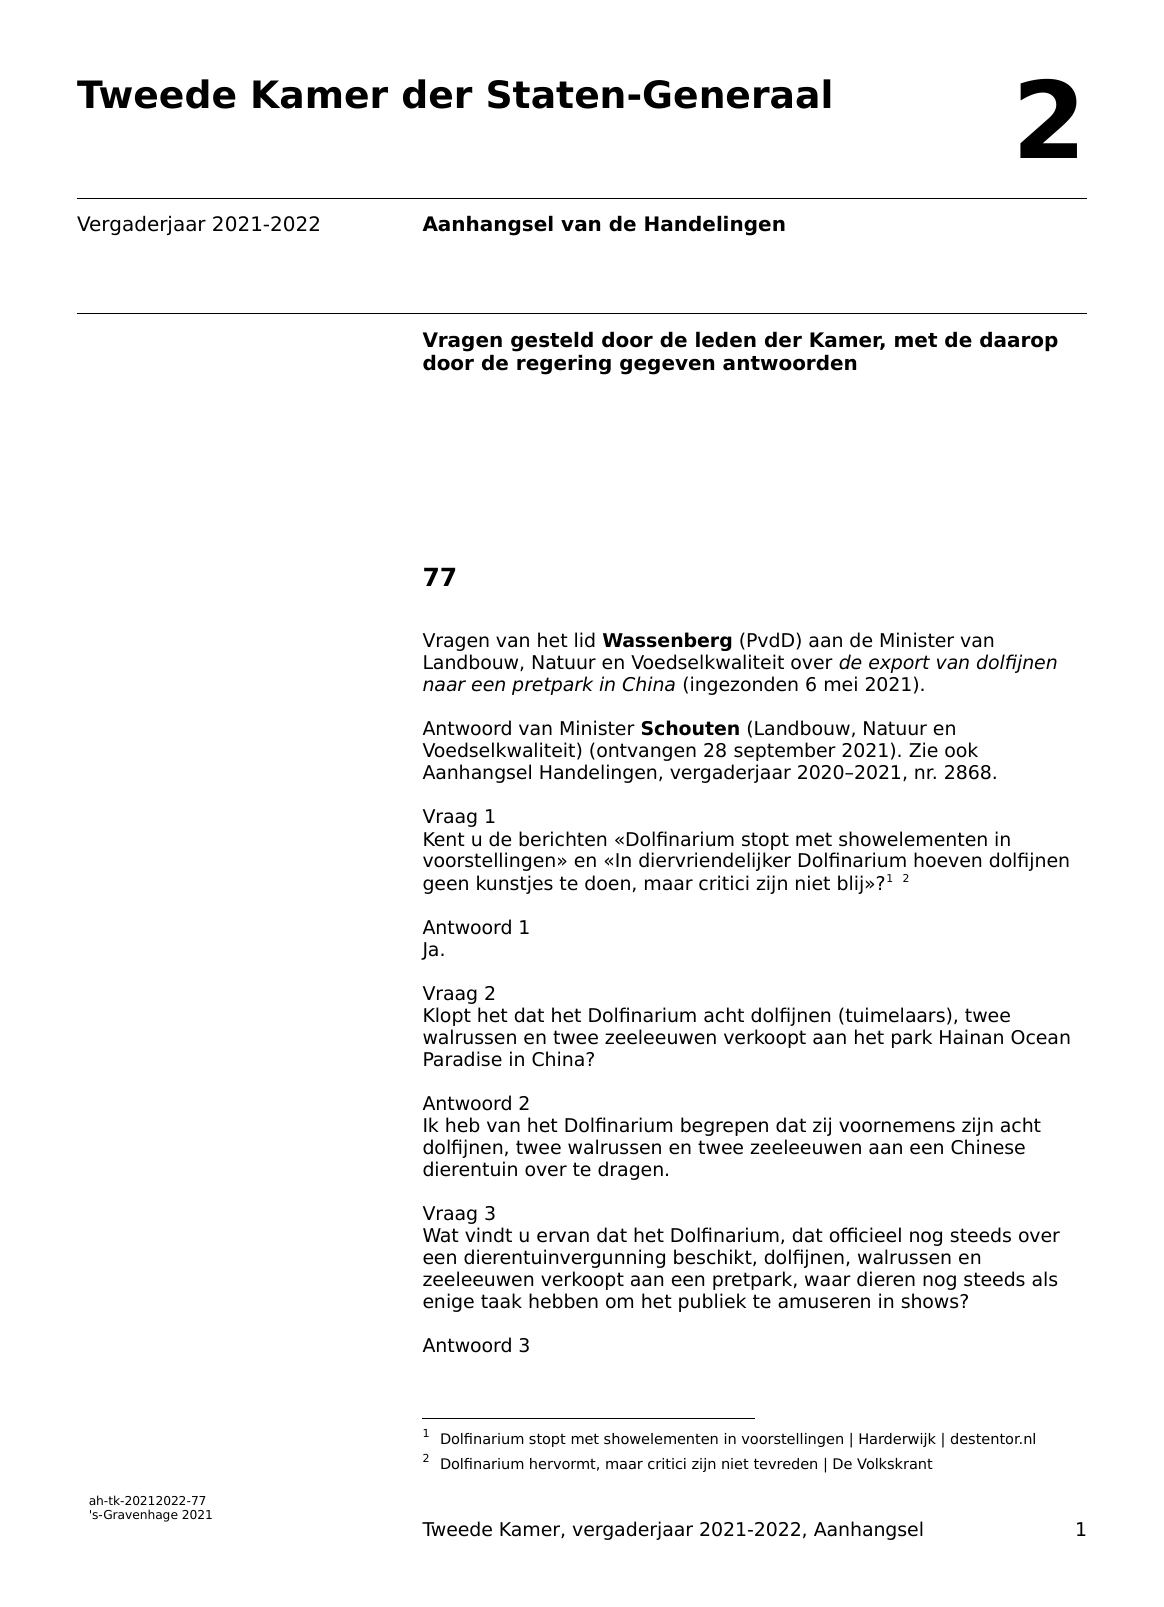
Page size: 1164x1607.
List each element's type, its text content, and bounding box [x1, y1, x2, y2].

text ah-tk-20212022-77 [88, 1494, 323, 1508]
table_header Tweede Kamer der Staten-Generaal [77, 59, 886, 198]
text Vraag 3 [422, 1203, 1087, 1225]
text Antwoord 1 [422, 917, 1087, 938]
text Vraag 2 [422, 983, 1087, 1005]
table_cell Aanhangsel van de Handelingen [422, 199, 1087, 313]
text Vragen van het lid Wassenberg (PvdD) aan de Minister van Landbouw, Natuur en Voedselkwaliteit over de export van dolfijnen naar een pretpark in China (ingezonden 6 mei 2021). [422, 630, 1087, 696]
text Antwoord 3 [422, 1335, 1087, 1357]
text Antwoord 2 [422, 1093, 1087, 1115]
table_cell Vergaderjaar 2021-2022 [77, 199, 422, 313]
table_header 2 [886, 59, 1087, 198]
text Dolfinarium hervormt, maar critici zijn niet tevreden | De Volkskrant [422, 1452, 1087, 1474]
text Kent u de berichten «Dolfinarium stopt met showelementen in voorstellingen» en «In diervriendelijker Dolfinarium hoeven dolfijnen geen kunstjes te doen, maar critici zijn niet blij»? [422, 828, 1087, 894]
text Wat vindt u ervan dat het Dolfinarium, dat officieel nog steeds over een dierentuinvergunning beschikt, dolfijnen, walrussen en zeeleeuwen verkoopt aan een pretpark, waar dieren nog steeds als enige taak hebben om het publiek te amuseren in shows? [422, 1225, 1087, 1313]
text Ik heb van het Dolfinarium begrepen dat zij voornemens zijn acht dolfijnen, twee walrussen en twee zeeleeuwen aan een Chinese dierentuin over te dragen. [422, 1115, 1087, 1181]
text 's-Gravenhage 2021 [88, 1508, 323, 1522]
text Dolfinarium stopt met showelementen in voorstellingen | Harderwijk | destentor.nl [422, 1427, 1087, 1449]
table_cell Vragen gesteld door de leden der Kamer, met de daarop door de regering gegeven antwoorden [422, 314, 1087, 375]
text Antwoord van Minister Schouten (Landbouw, Natuur en Voedselkwaliteit) (ontvangen 28 september 2021). Zie ook Aanhangsel Handelingen, vergaderjaar 2020–2021, nr. 2868. [422, 718, 1087, 784]
text 77 [422, 563, 1087, 592]
text Klopt het dat het Dolfinarium acht dolfijnen (tuimelaars), twee walrussen en twee zeeleeuwen verkoopt aan het park Hainan Ocean Paradise in China? [422, 1005, 1087, 1071]
text Vraag 1 [422, 806, 1087, 828]
text Ja. [422, 938, 1087, 961]
table_cell [77, 314, 422, 375]
